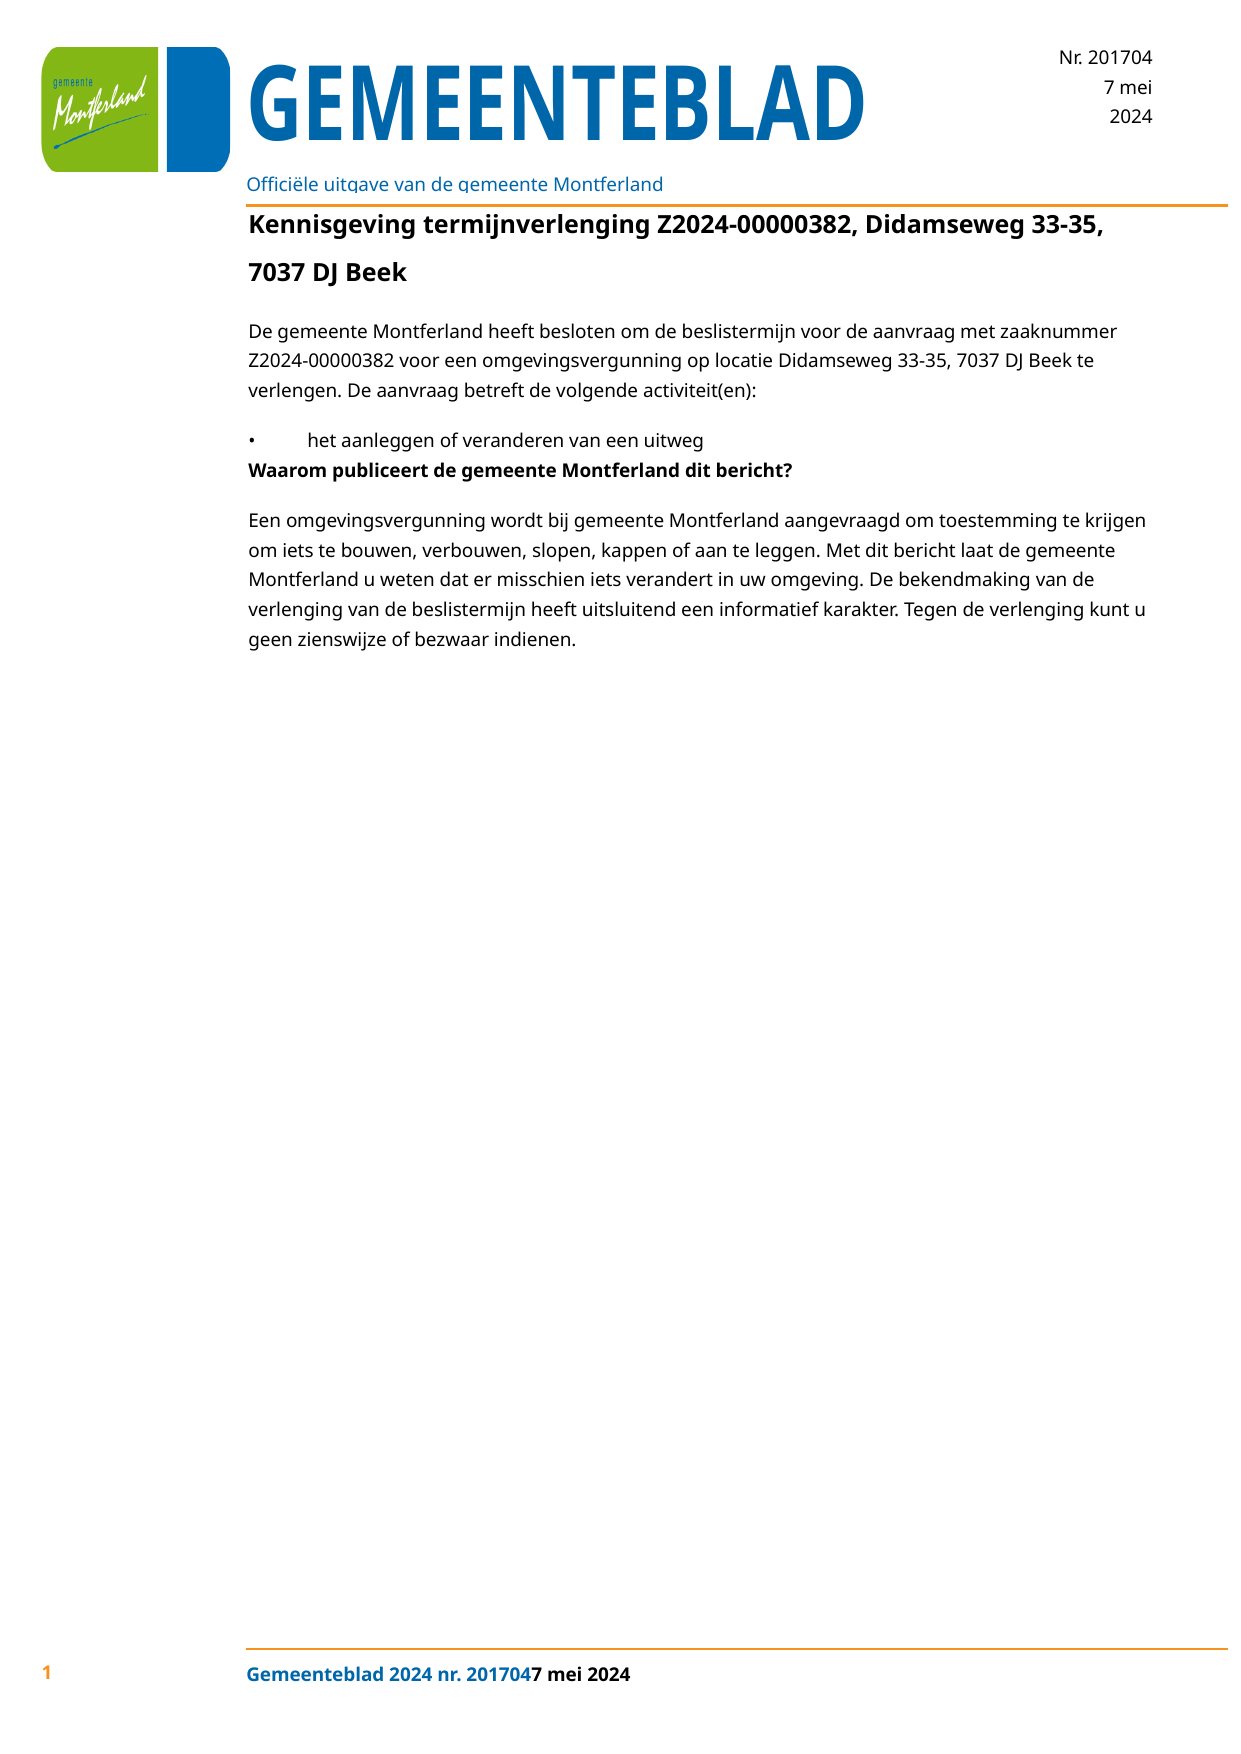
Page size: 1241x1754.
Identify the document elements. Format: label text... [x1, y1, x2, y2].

text Waarom publiceert de gemeente Montferland dit bericht? [248, 457, 1152, 483]
text De gemeente Montferland heeft besloten om de beslistermijn voor de aanvraag met zaaknummer Z2024-00000382 voor een omgevingsvergunning op locatie Didamseweg 33-35, 7037 DJ Beek te verlengen. De aanvraag betreft de volgende activiteit(en): [248, 318, 1152, 403]
text Kennisgeving termijnverlenging Z2024-00000382, Didamseweg 33-35, 7037 DJ Beek [248, 207, 1152, 288]
text Een omgevingsvergunning wordt bij gemeente Montferland aangevraagd om toestemming te krijgen om iets te bouwen, verbouwen, slopen, kappen of aan te leggen. Met dit bericht laat de gemeente Montferland u weten dat er misschien iets verandert in uw omgeving. De bekendmaking van de verlenging van de beslistermijn heeft uitsluitend een informatief karakter. Tegen de verlenging kunt u geen zienswijze of bezwaar indienen. [248, 507, 1152, 652]
picture [41, 47, 231, 172]
list het aanleggen of veranderen van een uitweg [248, 427, 1152, 453]
